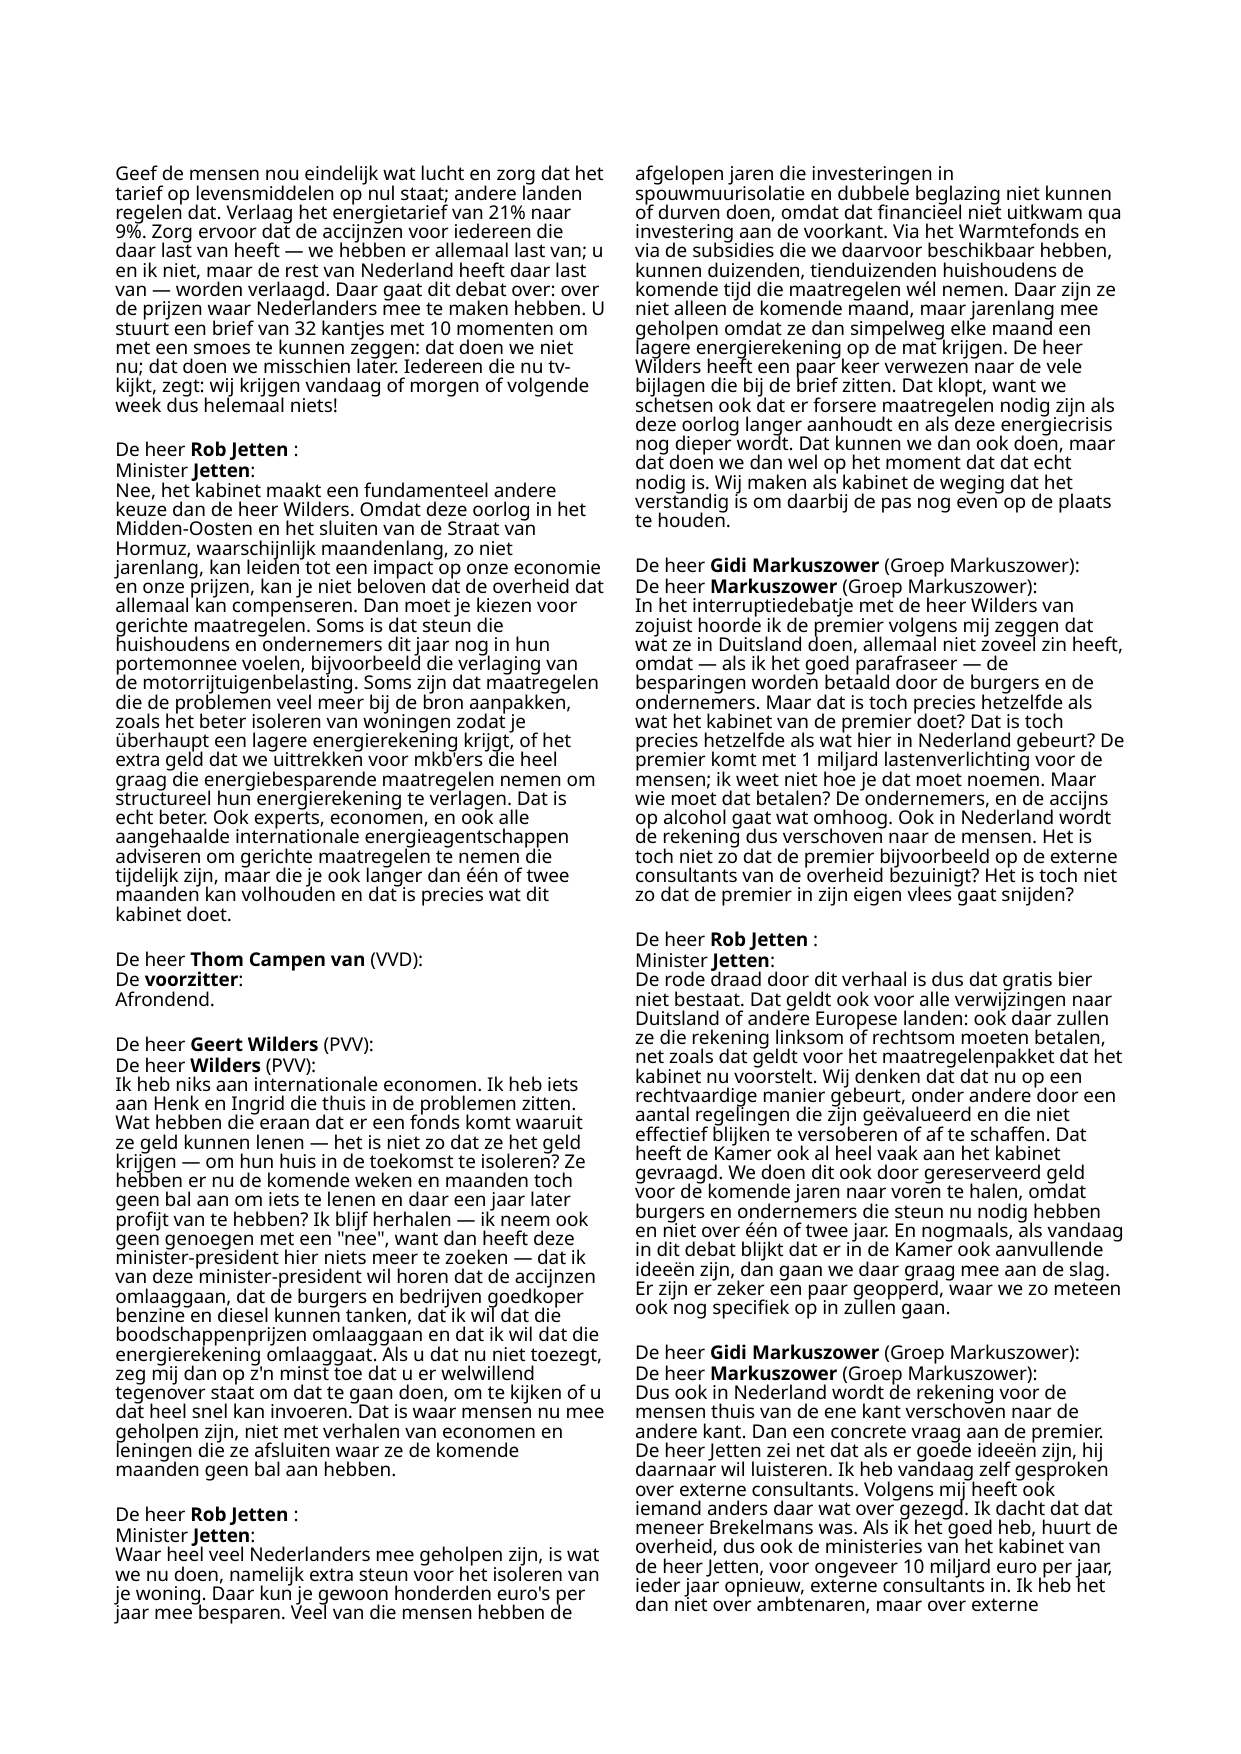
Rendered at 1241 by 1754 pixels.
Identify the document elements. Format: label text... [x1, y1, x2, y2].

text Minister Jetten: [115, 462, 605, 482]
text De voorzitter: [115, 971, 605, 991]
text Geef de mensen nou eindelijk wat lucht en zorg dat het tarief op levensmiddelen op nul staat; andere landen regelen dat. Verlaag het energietarief van 21% naar 9%. Zorg ervoor dat de accijnzen voor iedereen die daar last van heeft — we hebben er allemaal last van; u en ik niet, maar de rest van Nederland heeft daar last van — worden verlaagd. Daar gaat dit debat over: over de prijzen waar Nederlanders mee te maken hebben. U stuurt een brief van 32 kantjes met 10 momenten om met een smoes te kunnen zeggen: dat doen we niet nu; dat doen we misschien later. Iedereen die nu tv-kijkt, zegt: wij krijgen vandaag of morgen of volgende week dus helemaal niets! [115, 165, 605, 416]
text De heer Markuszower (Groep Markuszower): [635, 578, 1125, 597]
text Waar heel veel Nederlanders mee geholpen zijn, is wat we nu doen, namelijk extra steun voor het isoleren van je woning. Daar kun je gewoon honderden euro's per jaar mee besparen. Veel van die mensen hebben de [115, 1546, 605, 1623]
text Nee, het kabinet maakt een fundamenteel andere keuze dan de heer Wilders. Omdat deze oorlog in het Midden-Oosten en het sluiten van de Straat van Hormuz, waarschijnlijk maandenlang, zo niet jarenlang, kan leiden tot een impact op onze economie en onze prijzen, kan je niet beloven dat de overheid dat allemaal kan compenseren. Dan moet je kiezen voor gerichte maatregelen. Soms is dat steun die huishoudens en ondernemers dit jaar nog in hun portemonnee voelen, bijvoorbeeld die verlaging van de motorrijtuigenbelasting. Soms zijn dat maatregelen die de problemen veel meer bij de bron aanpakken, zoals het beter isoleren van woningen zodat je überhaupt een lagere energierekening krijgt, of het extra geld dat we uittrekken voor mkb'ers die heel graag die energiebesparende maatregelen nemen om structureel hun energierekening te verlagen. Dat is echt beter. Ook experts, economen, en ook alle aangehaalde internationale energieagentschappen adviseren om gerichte maatregelen te nemen die tijdelijk zijn, maar die je ook langer dan één of twee maanden kan volhouden en dat is precies wat dit kabinet doet. [115, 482, 605, 925]
text De heer Gidi Markuszower (Groep Markuszower): [635, 1339, 1125, 1365]
text De heer Wilders (PVV): [115, 1057, 605, 1076]
text De heer Geert Wilders (PVV): [115, 1031, 605, 1057]
text Minister Jetten: [635, 952, 1125, 971]
text Ik heb niks aan internationale economen. Ik heb iets aan Henk en Ingrid die thuis in de problemen zitten. Wat hebben die eraan dat er een fonds komt waaruit ze geld kunnen lenen — het is niet zo dat ze het geld krijgen — om hun huis in de toekomst te isoleren? Ze hebben er nu de komende weken en maanden toch geen bal aan om iets te lenen en daar een jaar later profijt van te hebben? Ik blijf herhalen — ik neem ook geen genoegen met een "nee", want dan heeft deze minister-president hier niets meer te zoeken — dat ik van deze minister-president wil horen dat de accijnzen omlaaggaan, dat de burgers en bedrijven goedkoper benzine en diesel kunnen tanken, dat ik wil dat die boodschappenprijzen omlaaggaan en dat ik wil dat die energierekening omlaaggaat. Als u dat nu niet toezegt, zeg mij dan op z'n minst toe dat u er welwillend tegenover staat om dat te gaan doen, om te kijken of u dat heel snel kan invoeren. Dat is waar mensen nu mee geholpen zijn, niet met verhalen van economen en leningen die ze afsluiten waar ze de komende maanden geen bal aan hebben. [115, 1076, 605, 1481]
text Afrondend. [115, 991, 605, 1010]
text De rode draad door dit verhaal is dus dat gratis bier niet bestaat. Dat geldt ook voor alle verwijzingen naar Duitsland of andere Europese landen: ook daar zullen ze die rekening linksom of rechtsom moeten betalen, net zoals dat geldt voor het maatregelenpakket dat het kabinet nu voorstelt. Wij denken dat dat nu op een rechtvaardige manier gebeurt, onder andere door een aantal regelingen die zijn geëvalueerd en die niet effectief blijken te versoberen of af te schaffen. Dat heeft de Kamer ook al heel vaak aan het kabinet gevraagd. We doen dit ook door gereserveerd geld voor de komende jaren naar voren te halen, omdat burgers en ondernemers die steun nu nodig hebben en niet over één of twee jaar. En nogmaals, als vandaag in dit debat blijkt dat er in de Kamer ook aanvullende ideeën zijn, dan gaan we daar graag mee aan de slag. Er zijn er zeker een paar geopperd, waar we zo meteen ook nog specifiek op in zullen gaan. [635, 971, 1125, 1318]
text afgelopen jaren die investeringen in spouwmuurisolatie en dubbele beglazing niet kunnen of durven doen, omdat dat financieel niet uitkwam qua investering aan de voorkant. Via het Warmtefonds en via de subsidies die we daarvoor beschikbaar hebben, kunnen duizenden, tienduizenden huishoudens de komende tijd die maatregelen wél nemen. Daar zijn ze niet alleen de komende maand, maar jarenlang mee geholpen omdat ze dan simpelweg elke maand een lagere energierekening op de mat krijgen. De heer Wilders heeft een paar keer verwezen naar de vele bijlagen die bij de brief zitten. Dat klopt, want we schetsen ook dat er forsere maatregelen nodig zijn als deze oorlog langer aanhoudt en als deze energiecrisis nog dieper wordt. Dat kunnen we dan ook doen, maar dat doen we dan wel op het moment dat dat echt nodig is. Wij maken als kabinet de weging dat het verstandig is om daarbij de pas nog even op de plaats te houden. [635, 165, 1125, 531]
text De heer Rob Jetten : [635, 926, 1125, 952]
text In het interruptiedebatje met de heer Wilders van zojuist hoorde ik de premier volgens mij zeggen dat wat ze in Duitsland doen, allemaal niet zoveel zin heeft, omdat — als ik het goed parafraseer — de besparingen worden betaald door de burgers en de ondernemers. Maar dat is toch precies hetzelfde als wat het kabinet van de premier doet? Dat is toch precies hetzelfde als wat hier in Nederland gebeurt? De premier komt met 1 miljard lastenverlichting voor de mensen; ik weet niet hoe je dat moet noemen. Maar wie moet dat betalen? De ondernemers, en de accijns op alcohol gaat wat omhoog. Ook in Nederland wordt de rekening dus verschoven naar de mensen. Het is toch niet zo dat de premier bijvoorbeeld op de externe consultants van de overheid bezuinigt? Het is toch niet zo dat de premier in zijn eigen vlees gaat snijden? [635, 597, 1125, 906]
text De heer Gidi Markuszower (Groep Markuszower): [635, 552, 1125, 578]
text Dus ook in Nederland wordt de rekening voor de mensen thuis van de ene kant verschoven naar de andere kant. Dan een concrete vraag aan de premier. De heer Jetten zei net dat als er goede ideeën zijn, hij daarnaar wil luisteren. Ik heb vandaag zelf gesproken over externe consultants. Volgens mij heeft ook iemand anders daar wat over gezegd. Ik dacht dat dat meneer Brekelmans was. Als ik het goed heb, huurt de overheid, dus ook de ministeries van het kabinet van de heer Jetten, voor ongeveer 10 miljard euro per jaar, ieder jaar opnieuw, externe consultants in. Ik heb het dan niet over ambtenaren, maar over externe [635, 1384, 1125, 1615]
text De heer Thom Campen van (VVD): [115, 946, 605, 971]
text De heer Rob Jetten : [115, 437, 605, 462]
text Minister Jetten: [115, 1527, 605, 1546]
text De heer Rob Jetten : [115, 1501, 605, 1527]
text De heer Markuszower (Groep Markuszower): [635, 1365, 1125, 1384]
